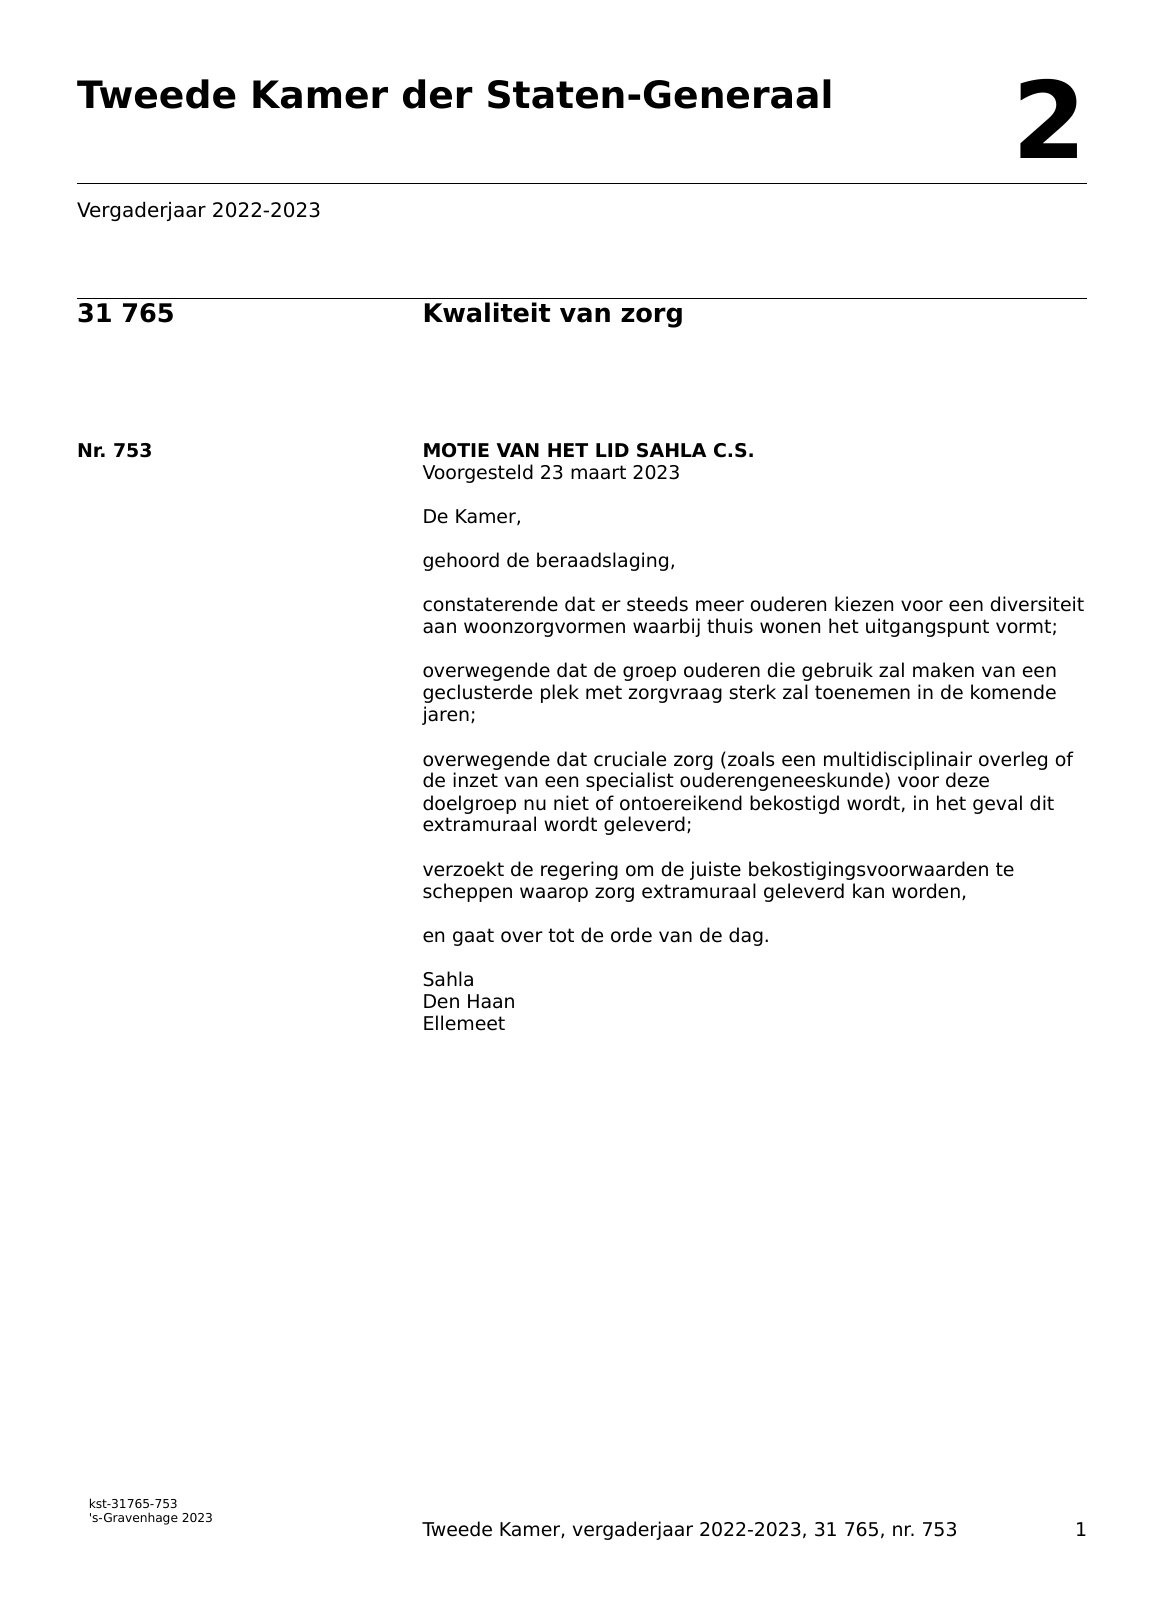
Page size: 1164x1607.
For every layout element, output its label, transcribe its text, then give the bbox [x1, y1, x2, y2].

text De Kamer, [422, 506, 1087, 528]
subtitle Nr. 753 MOTIE VAN HET LID SAHLA C.S. [77, 440, 1087, 462]
text Ellemeet [422, 1013, 1087, 1035]
text overwegende dat cruciale zorg (zoals een multidisciplinair overleg of de inzet van een specialist ouderengeneeskunde) voor deze doelgroep nu niet of ontoereikend bekostigd wordt, in het geval dit extramuraal wordt geleverd; [422, 748, 1087, 836]
text Den Haan [422, 991, 1087, 1013]
table_header 2 [886, 59, 1087, 183]
text verzoekt de regering om de juiste bekostigingsvoorwaarden te scheppen waarop zorg extramuraal geleverd kan worden, [422, 858, 1087, 902]
text gehoord de beraadslaging, [422, 550, 1087, 572]
text Sahla [422, 969, 1087, 991]
text overwegende dat de groep ouderen die gebruik zal maken van een geclusterde plek met zorgvraag sterk zal toenemen in de komende jaren; [422, 660, 1087, 726]
text 's-Gravenhage 2023 [88, 1511, 323, 1525]
text constaterende dat er steeds meer ouderen kiezen voor een diversiteit aan woonzorgvormen waarbij thuis wonen het uitgangspunt vormt; [422, 594, 1087, 638]
text en gaat over tot de orde van de dag. [422, 925, 1087, 947]
table_cell Vergaderjaar 2022-2023 [77, 184, 1087, 298]
text Voorgesteld 23 maart 2023 [422, 462, 1087, 484]
text kst-31765-753 [88, 1497, 323, 1511]
table_header Tweede Kamer der Staten-Generaal [77, 59, 886, 183]
subtitle 31 765 Kwaliteit van zorg [77, 299, 1087, 329]
